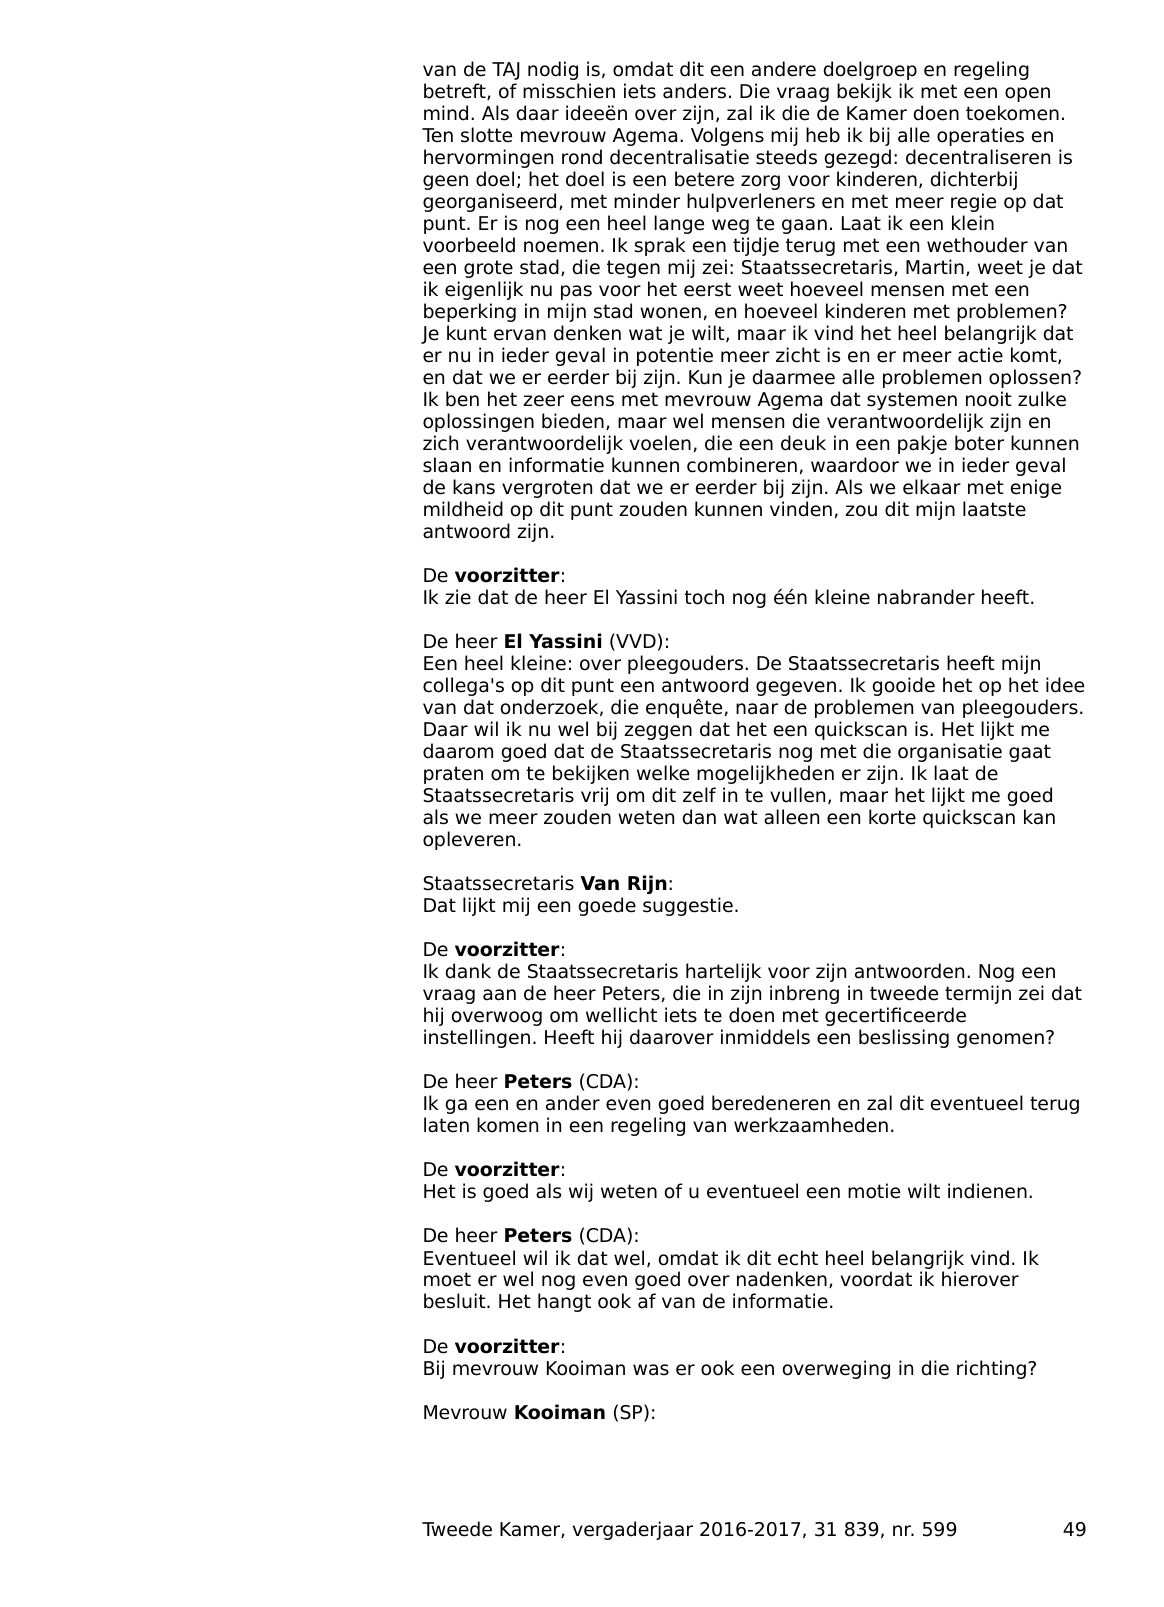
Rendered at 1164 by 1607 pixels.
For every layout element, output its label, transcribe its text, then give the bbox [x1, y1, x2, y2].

text Ik zie dat de heer El Yassini toch nog één kleine nabrander heeft. [422, 587, 1087, 609]
text Eventueel wil ik dat wel, omdat ik dit echt heel belangrijk vind. Ik moet er wel nog even goed over nadenken, voordat ik hierover besluit. Het hangt ook af van de informatie. [422, 1247, 1087, 1313]
text Staatssecretaris Van Rijn: [422, 873, 1087, 895]
text De heer El Yassini (VVD): [422, 631, 1087, 653]
text De voorzitter: [422, 1336, 1087, 1357]
text De heer Peters (CDA): [422, 1225, 1087, 1247]
text De voorzitter: [422, 565, 1087, 587]
text Ten slotte mevrouw Agema. Volgens mij heb ik bij alle operaties en hervormingen rond decentralisatie steeds gezegd: decentraliseren is geen doel; het doel is een betere zorg voor kinderen, dichterbij georganiseerd, met minder hulpverleners en met meer regie op dat punt. Er is nog een heel lange weg te gaan. Laat ik een klein voorbeeld noemen. Ik sprak een tijdje terug met een wethouder van een grote stad, die tegen mij zei: Staatssecretaris, Martin, weet je dat ik eigenlijk nu pas voor het eerst weet hoeveel mensen met een beperking in mijn stad wonen, en hoeveel kinderen met problemen? Je kunt ervan denken wat je wilt, maar ik vind het heel belangrijk dat er nu in ieder geval in potentie meer zicht is en er meer actie komt, en dat we er eerder bij zijn. Kun je daarmee alle problemen oplossen? Ik ben het zeer eens met mevrouw Agema dat systemen nooit zulke oplossingen bieden, maar wel mensen die verantwoordelijk zijn en zich verantwoordelijk voelen, die een deuk in een pakje boter kunnen slaan en informatie kunnen combineren, waardoor we in ieder geval de kans vergroten dat we er eerder bij zijn. Als we elkaar met enige mildheid op dit punt zouden kunnen vinden, zou dit mijn laatste antwoord zijn. [422, 125, 1087, 543]
text Dat lijkt mij een goede suggestie. [422, 895, 1087, 917]
text Mevrouw Kooiman (SP): [422, 1402, 1087, 1424]
text Bij mevrouw Kooiman was er ook een overweging in die richting? [422, 1357, 1087, 1379]
text Ik dank de Staatssecretaris hartelijk voor zijn antwoorden. Nog een vraag aan de heer Peters, die in zijn inbreng in tweede termijn zei dat hij overwoog om wellicht iets te doen met gecertificeerde instellingen. Heeft hij daarover inmiddels een beslissing genomen? [422, 961, 1087, 1049]
text Ik ga een en ander even goed beredeneren en zal dit eventueel terug laten komen in een regeling van werkzaamheden. [422, 1093, 1087, 1137]
text De heer Peters (CDA): [422, 1071, 1087, 1093]
text Een heel kleine: over pleegouders. De Staatssecretaris heeft mijn collega's op dit punt een antwoord gegeven. Ik gooide het op het idee van dat onderzoek, die enquête, naar de problemen van pleegouders. Daar wil ik nu wel bij zeggen dat het een quickscan is. Het lijkt me daarom goed dat de Staatssecretaris nog met die organisatie gaat praten om te bekijken welke mogelijkheden er zijn. Ik laat de Staatssecretaris vrij om dit zelf in te vullen, maar het lijkt me goed als we meer zouden weten dan wat alleen een korte quickscan kan opleveren. [422, 653, 1087, 851]
text van de TAJ nodig is, omdat dit een andere doelgroep en regeling betreft, of misschien iets anders. Die vraag bekijk ik met een open mind. Als daar ideeën over zijn, zal ik die de Kamer doen toekomen. [422, 59, 1087, 125]
text De voorzitter: [422, 1159, 1087, 1181]
text Het is goed als wij weten of u eventueel een motie wilt indienen. [422, 1181, 1087, 1203]
text De voorzitter: [422, 939, 1087, 961]
